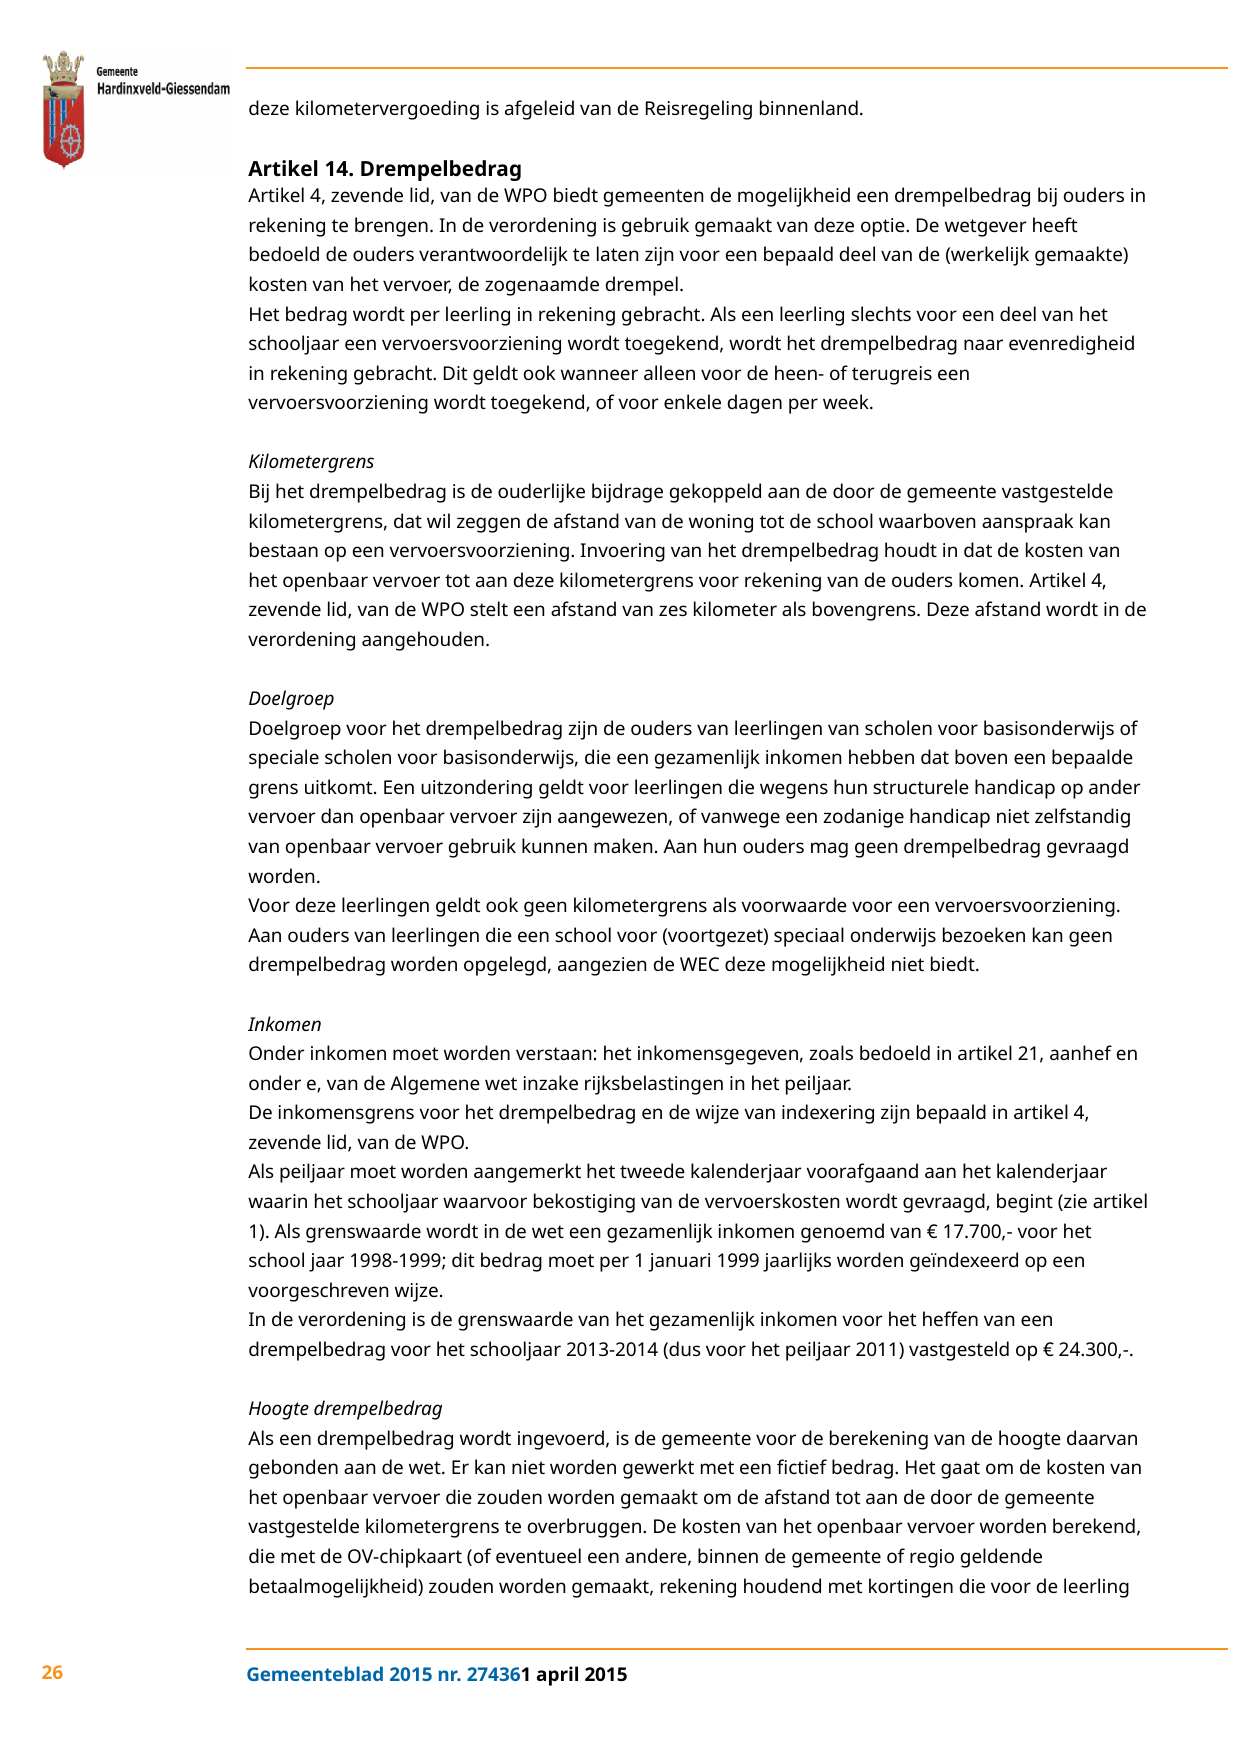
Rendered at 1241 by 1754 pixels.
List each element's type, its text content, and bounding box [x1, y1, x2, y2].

text Artikel 4, zevende lid, van de WPO biedt gemeenten de mogelijkheid een drempelbedrag bij ouders in rekening te brengen. In de verordening is gebruik gemaakt van deze optie. De wetgever heeft bedoeld de ouders verantwoordelijk te laten zijn voor een bepaald deel van de (werkelijk gemaakte) kosten van het vervoer, de zogenaamde drempel. [248, 182, 1152, 297]
text Doelgroep [248, 685, 1152, 711]
text Als een drempelbedrag wordt ingevoerd, is de gemeente voor de berekening van de hoogte daarvan gebonden aan de wet. Er kan niet worden gewerkt met een fictief bedrag. Het gaat om de kosten van het openbaar vervoer die zouden worden gemaakt om de afstand tot aan de door de gemeente vastgestelde kilometergrens te overbruggen. De kosten van het openbaar vervoer worden berekend, die met de OV-chipkaart (of eventueel een andere, binnen de gemeente of regio geldende betaalmogelijkheid) zouden worden gemaakt, rekening houdend met kortingen die voor de leerling [248, 1425, 1152, 1598]
text Bij het drempelbedrag is de ouderlijke bijdrage gekoppeld aan de door de gemeente vastgestelde kilometergrens, dat wil zeggen de afstand van de woning tot de school waarboven aanspraak kan bestaan op een vervoersvoorziening. Invoering van het drempelbedrag houdt in dat de kosten van het openbaar vervoer tot aan deze kilometergrens voor rekening van de ouders komen. Artikel 4, zevende lid, van de WPO stelt een afstand van zes kilometer als bovengrens. Deze afstand wordt in de verordening aangehouden. [248, 478, 1152, 652]
picture [41, 47, 231, 172]
text Als peiljaar moet worden aangemerkt het tweede kalenderjaar voorafgaand aan het kalenderjaar waarin het schooljaar waarvoor bekostiging van de vervoerskosten wordt gevraagd, begint (zie artikel 1). Als grenswaarde wordt in de wet een gezamenlijk inkomen genoemd van € 17.700,- voor het school jaar 1998-1999; dit bedrag moet per 1 januari 1999 jaarlijks worden geïndexeerd op een voorgeschreven wijze. [248, 1159, 1152, 1303]
text Aan ouders van leerlingen die een school voor (voortgezet) speciaal onderwijs bezoeken kan geen drempelbedrag worden opgelegd, aangezien de WEC deze mogelijkheid niet biedt. [248, 922, 1152, 977]
text Onder inkomen moet worden verstaan: het inkomensgegeven, zoals bedoeld in artikel 21, aanhef en onder e, van de Algemene wet inzake rijksbelastingen in het peiljaar. [248, 1040, 1152, 1096]
text Hoogte drempelbedrag [248, 1395, 1152, 1421]
text De inkomensgrens voor het drempelbedrag en de wijze van indexering zijn bepaald in artikel 4, zevende lid, van de WPO. [248, 1099, 1152, 1155]
text Het bedrag wordt per leerling in rekening gebracht. Als een leerling slechts voor een deel van het schooljaar een vervoersvoorziening wordt toegekend, wordt het drempelbedrag naar evenredigheid in rekening gebracht. Dit geldt ook wanneer alleen voor de heen- of terugreis een vervoersvoorziening wordt toegekend, of voor enkele dagen per week. [248, 301, 1152, 415]
text Doelgroep voor het drempelbedrag zijn de ouders van leerlingen van scholen voor basisonderwijs of speciale scholen voor basisonderwijs, die een gezamenlijk inkomen hebben dat boven een bepaalde grens uitkomt. Een uitzondering geldt voor leerlingen die wegens hun structurele handicap op ander vervoer dan openbaar vervoer zijn aangewezen, of vanwege een zodanige handicap niet zelfstandig van openbaar vervoer gebruik kunnen maken. Aan hun ouders mag geen drempelbedrag gevraagd worden. [248, 715, 1152, 888]
text In de verordening is de grenswaarde van het gezamenlijk inkomen voor het heffen van een drempelbedrag voor het schooljaar 2013-2014 (dus voor het peiljaar 2011) vastgesteld op € 24.300,-. [248, 1307, 1152, 1362]
text deze kilometervergoeding is afgeleid van de Reisregeling binnenland. [248, 95, 1152, 121]
text Artikel 14. Drempelbedrag [248, 154, 1152, 182]
text Voor deze leerlingen geldt ook geen kilometergrens als voorwaarde voor een vervoersvoorziening. [248, 892, 1152, 918]
text Kilometergrens [248, 449, 1152, 474]
text Inkomen [248, 1011, 1152, 1036]
